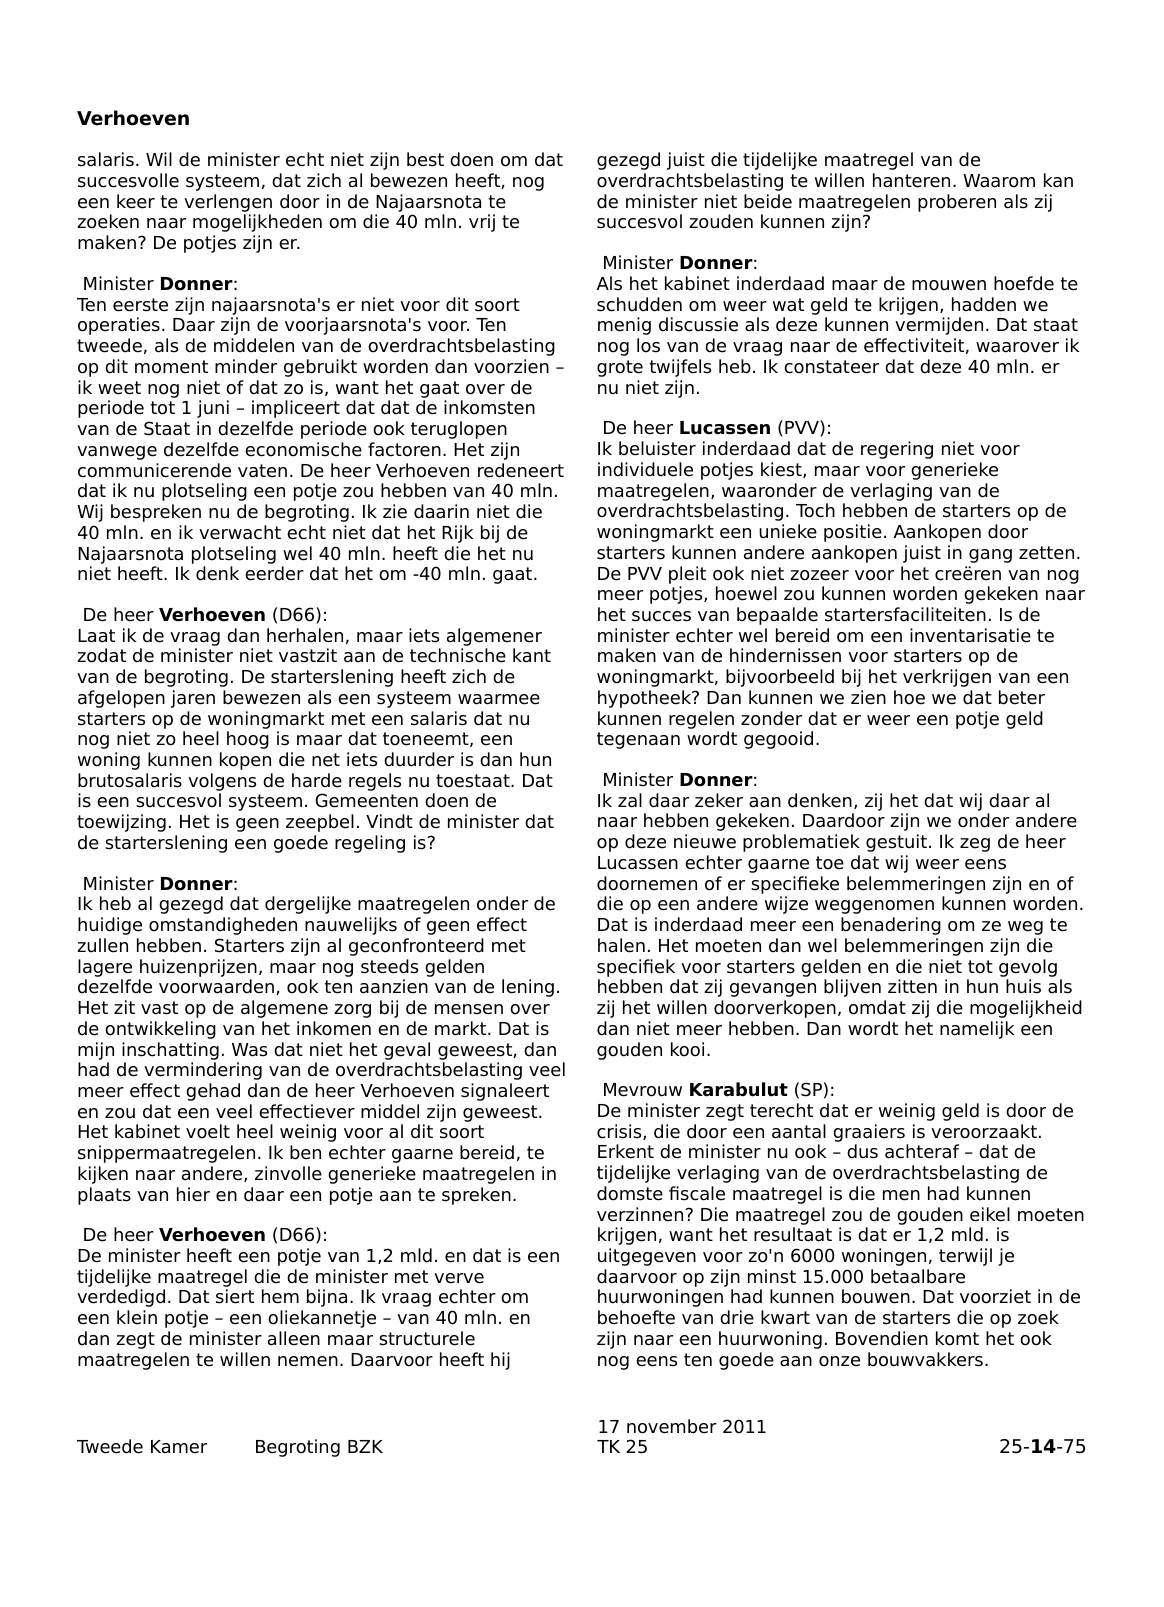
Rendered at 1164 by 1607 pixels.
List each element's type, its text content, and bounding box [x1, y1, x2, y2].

text Ten eerste zijn najaarsnota's er niet voor dit soort operaties. Daar zijn de voorjaarsnota's voor. Ten tweede, als de middelen van de overdrachtsbelasting op dit moment minder gebruikt worden dan voorzien – ik weet nog niet of dat zo is, want het gaat over de periode tot 1 juni – impliceert dat dat de inkomsten van de Staat in dezelfde periode ook teruglopen vanwege dezelfde economische factoren. Het zijn communicerende vaten. De heer Verhoeven redeneert dat ik nu plotseling een potje zou hebben van 40 mln. Wij bespreken nu de begroting. Ik zie daarin niet die 40 mln. en ik verwacht echt niet dat het Rijk bij de Najaarsnota plotseling wel 40 mln. heeft die het nu niet heeft. Ik denk eerder dat het om -40 mln. gaat. [77, 294, 567, 585]
text De minister zegt terecht dat er weinig geld is door de crisis, die door een aantal graaiers is veroorzaakt. Erkent de minister nu ook – dus achteraf – dat de tijdelijke verlaging van de overdrachtsbelasting de domste fiscale maatregel is die men had kunnen verzinnen? Die maatregel zou de gouden eikel moeten krijgen, want het resultaat is dat er 1,2 mld. is uitgegeven voor zo'n 6000 woningen, terwijl je daarvoor op zijn minst 15.000 betaalbare huurwoningen had kunnen bouwen. Dat voorziet in de behoefte van drie kwart van de starters die op zoek zijn naar een huurwoning. Bovendien komt het ook nog eens ten goede aan onze bouwvakkers. [596, 1101, 1087, 1370]
text Laat ik de vraag dan herhalen, maar iets algemener zodat de minister niet vastzit aan de technische kant van de begroting. De starterslening heeft zich de afgelopen jaren bewezen als een systeem waarmee starters op de woningmarkt met een salaris dat nu nog niet zo heel hoog is maar dat toeneemt, een woning kunnen kopen die net iets duurder is dan hun brutosalaris volgens de harde regels nu toestaat. Dat is een succesvol systeem. Gemeenten doen de toewijzing. Het is geen zeepbel. Vindt de minister dat de starterslening een goede regeling is? [77, 626, 567, 853]
text De heer Verhoeven (D66): [77, 605, 567, 626]
text De heer Lucassen (PVV): [596, 418, 1087, 439]
text salaris. Wil de minister echt niet zijn best doen om dat succesvolle systeem, dat zich al bewezen heeft, nog een keer te verlengen door in de Najaarsnota te zoeken naar mogelijkheden om die 40 mln. vrij te maken? De potjes zijn er. [77, 150, 567, 254]
text Minister Donner: [596, 253, 1087, 274]
text Ik beluister inderdaad dat de regering niet voor individuele potjes kiest, maar voor generieke maatregelen, waaronder de verlaging van de overdrachtsbelasting. Toch hebben de starters op de woningmarkt een unieke positie. Aankopen door starters kunnen andere aankopen juist in gang zetten. De PVV pleit ook niet zozeer voor het creëren van nog meer potjes, hoewel zou kunnen worden gekeken naar het succes van bepaalde startersfaciliteiten. Is de minister echter wel bereid om een inventarisatie te maken van de hindernissen voor starters op de woningmarkt, bijvoorbeeld bij het verkrijgen van een hypotheek? Dan kunnen we zien hoe we dat beter kunnen regelen zonder dat er weer een potje geld tegenaan wordt gegooid. [596, 439, 1087, 750]
text Als het kabinet inderdaad maar de mouwen hoefde te schudden om weer wat geld te krijgen, hadden we menig discussie als deze kunnen vermijden. Dat staat nog los van de vraag naar de effectiviteit, waarover ik grote twijfels heb. Ik constateer dat deze 40 mln. er nu niet zijn. [596, 274, 1087, 398]
text Mevrouw Karabulut (SP): [596, 1080, 1087, 1101]
text gezegd juist die tijdelijke maatregel van de overdrachtsbelasting te willen hanteren. Waarom kan de minister niet beide maatregelen proberen als zij succesvol zouden kunnen zijn? [596, 150, 1087, 233]
text Ik zal daar zeker aan denken, zij het dat wij daar al naar hebben gekeken. Daardoor zijn we onder andere op deze nieuwe problematiek gestuit. Ik zeg de heer Lucassen echter gaarne toe dat wij weer eens doornemen of er specifieke belemmeringen zijn en of die op een andere wijze weggenomen kunnen worden. Dat is inderdaad meer een benadering om ze weg te halen. Het moeten dan wel belemmeringen zijn die specifiek voor starters gelden en die niet tot gevolg hebben dat zij gevangen blijven zitten in hun huis als zij het willen doorverkopen, omdat zij die mogelijkheid dan niet meer hebben. Dan wordt het namelijk een gouden kooi. [596, 791, 1087, 1060]
text De minister heeft een potje van 1,2 mld. en dat is een tijdelijke maatregel die de minister met verve verdedigd. Dat siert hem bijna. Ik vraag echter om een klein potje – een oliekannetje – van 40 mln. en dan zegt de minister alleen maar structurele maatregelen te willen nemen. Daarvoor heeft hij [77, 1246, 567, 1370]
text Minister Donner: [77, 873, 567, 894]
text Minister Donner: [77, 274, 567, 294]
text De heer Verhoeven (D66): [77, 1225, 567, 1246]
text Minister Donner: [596, 770, 1087, 791]
text Ik heb al gezegd dat dergelijke maatregelen onder de huidige omstandigheden nauwelijks of geen effect zullen hebben. Starters zijn al geconfronteerd met lagere huizenprijzen, maar nog steeds gelden dezelfde voorwaarden, ook ten aanzien van de lening. Het zit vast op de algemene zorg bij de mensen over de ontwikkeling van het inkomen en de markt. Dat is mijn inschatting. Was dat niet het geval geweest, dan had de vermindering van de overdrachtsbelasting veel meer effect gehad dan de heer Verhoeven signaleert en zou dat een veel effectiever middel zijn geweest. Het kabinet voelt heel weinig voor al dit soort snippermaatregelen. Ik ben echter gaarne bereid, te kijken naar andere, zinvolle generieke maatregelen in plaats van hier en daar een potje aan te spreken. [77, 894, 567, 1205]
